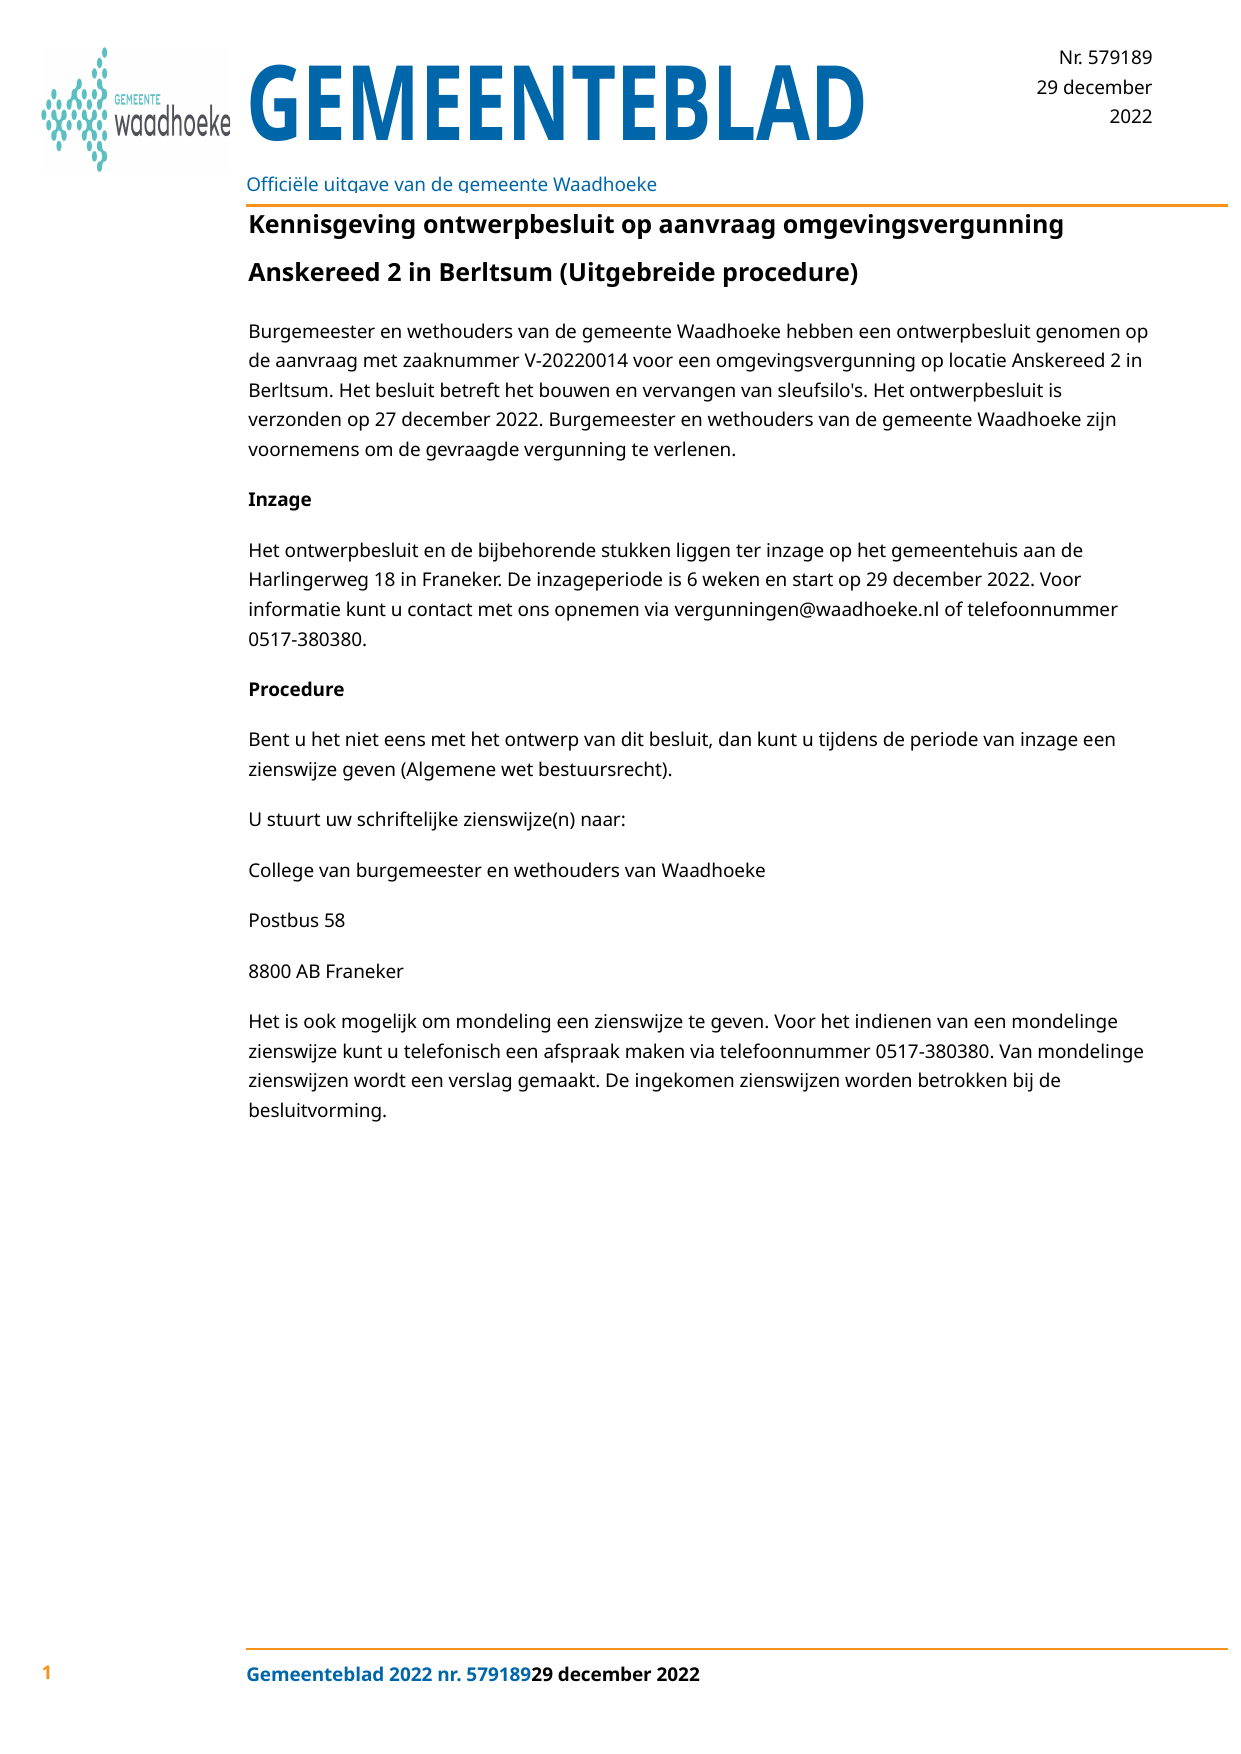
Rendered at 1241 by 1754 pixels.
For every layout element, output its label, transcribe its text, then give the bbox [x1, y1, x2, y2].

text Procedure [248, 676, 1152, 702]
text Postbus 58 [248, 907, 1152, 933]
picture [41, 47, 231, 172]
text Het ontwerpbesluit en de bijbehorende stukken liggen ter inzage op het gemeentehuis aan de Harlingerweg 18 in Franeker. De inzageperiode is 6 weken en start op 29 december 2022. Voor informatie kunt u contact met ons opnemen via vergunningen@waadhoeke.nl of telefoonnummer 0517-380380. [248, 537, 1152, 652]
text College van burgemeester en wethouders van Waadhoeke [248, 857, 1152, 883]
text Bent u het niet eens met het ontwerp van dit besluit, dan kunt u tijdens de periode van inzage een zienswijze geven (Algemene wet bestuursrecht). [248, 727, 1152, 782]
text Burgemeester en wethouders van de gemeente Waadhoeke hebben een ontwerpbesluit genomen op de aanvraag met zaaknummer V-20220014 voor een omgevingsvergunning op locatie Anskereed 2 in Berltsum. Het besluit betreft het bouwen en vervangen van sleufsilo's. Het ontwerpbesluit is verzonden op 27 december 2022. Burgemeester en wethouders van de gemeente Waadhoeke zijn voornemens om de gevraagde vergunning te verlenen. [248, 318, 1152, 462]
text 8800 AB Franeker [248, 958, 1152, 984]
text U stuurt uw schriftelijke zienswijze(n) naar: [248, 807, 1152, 832]
text Kennisgeving ontwerpbesluit op aanvraag omgevingsvergunning Anskereed 2 in Berltsum (Uitgebreide procedure) [248, 207, 1152, 288]
text Inzage [248, 487, 1152, 512]
text Het is ook mogelijk om mondeling een zienswijze te geven. Voor het indienen van een mondelinge zienswijze kunt u telefonisch een afspraak maken via telefoonnummer 0517-380380. Van mondelinge zienswijzen wordt een verslag gemaakt. De ingekomen zienswijzen worden betrokken bij de besluitvorming. [248, 1008, 1152, 1123]
